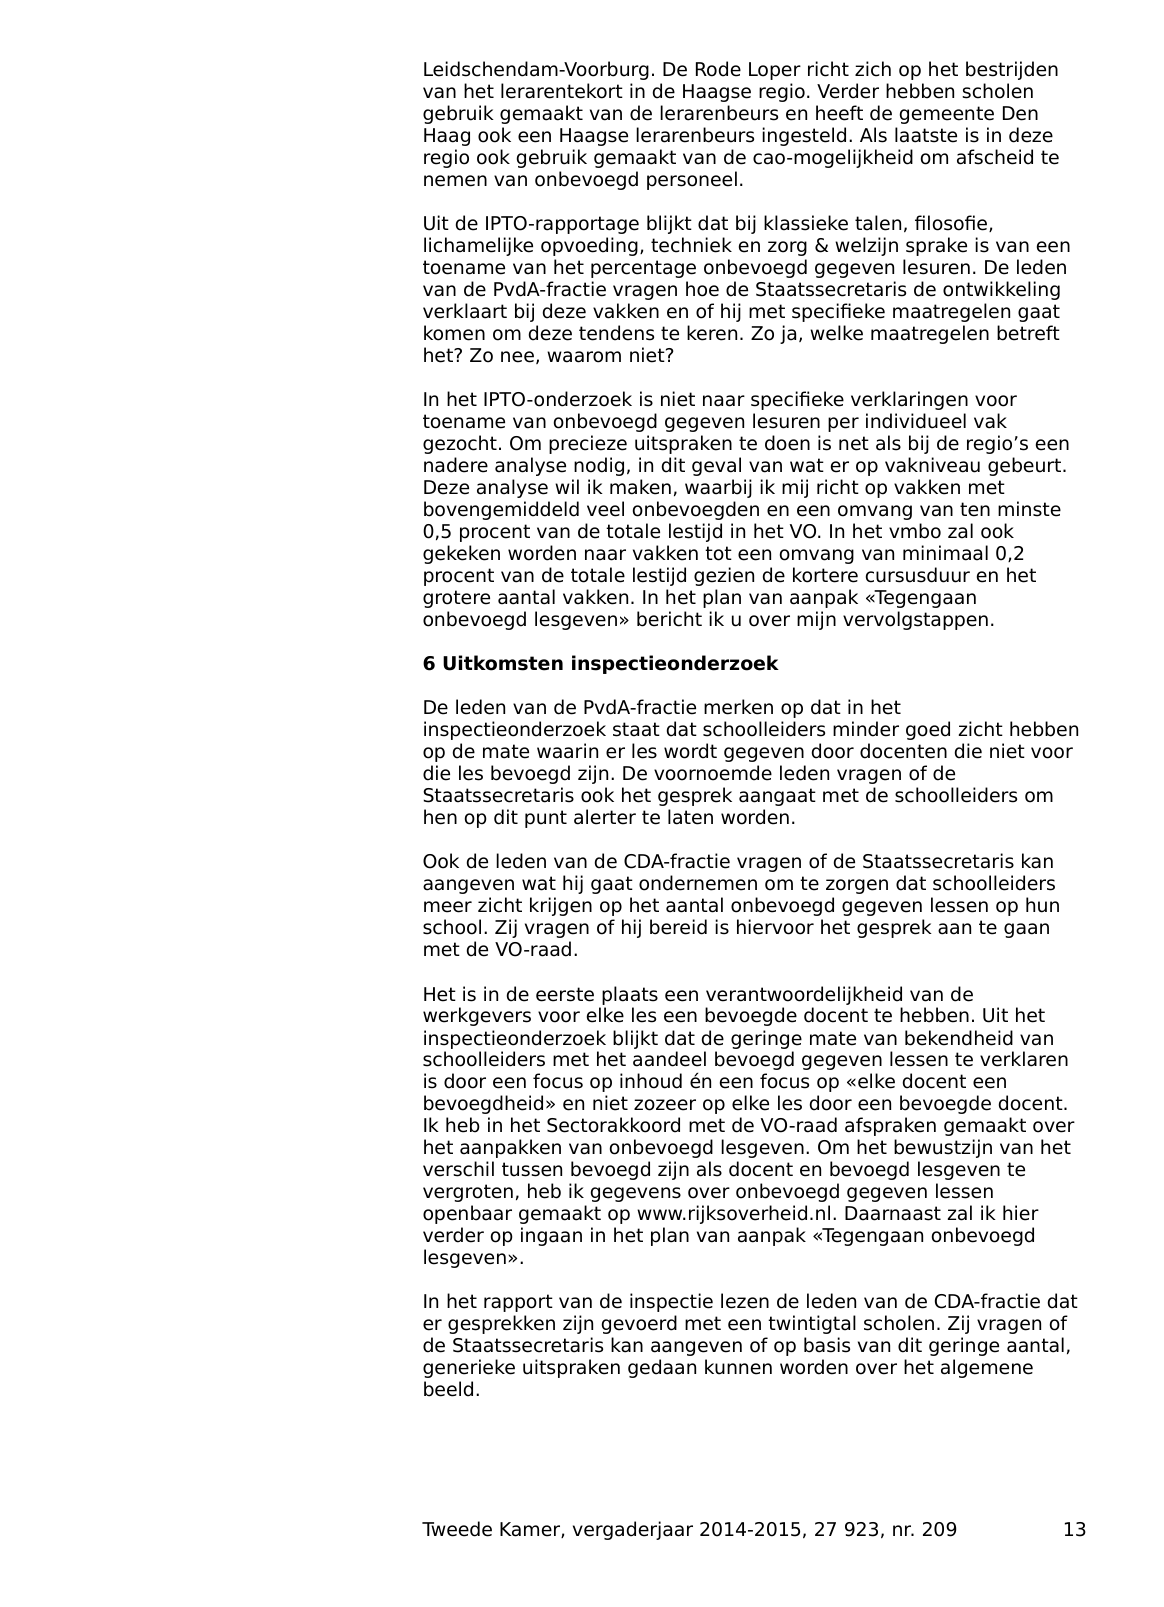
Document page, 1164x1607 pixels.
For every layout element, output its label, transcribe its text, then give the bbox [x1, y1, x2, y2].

text Het is in de eerste plaats een verantwoordelijkheid van de werkgevers voor elke les een bevoegde docent te hebben. Uit het inspectieonderzoek blijkt dat de geringe mate van bekendheid van schoolleiders met het aandeel bevoegd gegeven lessen te verklaren is door een focus op inhoud én een focus op «elke docent een bevoegdheid» en niet zozeer op elke les door een bevoegde docent. Ik heb in het Sectorakkoord met de VO-raad afspraken gemaakt over het aanpakken van onbevoegd lesgeven. Om het bewustzijn van het verschil tussen bevoegd zijn als docent en bevoegd lesgeven te vergroten, heb ik gegevens over onbevoegd gegeven lessen openbaar gemaakt op www.rijksoverheid.nl. Daarnaast zal ik hier verder op ingaan in het plan van aanpak «Tegengaan onbevoegd lesgeven». [422, 983, 1087, 1269]
text In het IPTO-onderzoek is niet naar specifieke verklaringen voor toename van onbevoegd gegeven lesuren per individueel vak gezocht. Om precieze uitspraken te doen is net als bij de regio’s een nadere analyse nodig, in dit geval van wat er op vakniveau gebeurt. Deze analyse wil ik maken, waarbij ik mij richt op vakken met bovengemiddeld veel onbevoegden en een omvang van ten minste 0,5 procent van de totale lestijd in het VO. In het vmbo zal ook gekeken worden naar vakken tot een omvang van minimaal 0,2 procent van de totale lestijd gezien de kortere cursusduur en het grotere aantal vakken. In het plan van aanpak «Tegengaan onbevoegd lesgeven» bericht ik u over mijn vervolgstappen. [422, 389, 1087, 631]
text In het rapport van de inspectie lezen de leden van de CDA-fractie dat er gesprekken zijn gevoerd met een twintigtal scholen. Zij vragen of de Staatssecretaris kan aangeven of op basis van dit geringe aantal, generieke uitspraken gedaan kunnen worden over het algemene beeld. [422, 1291, 1087, 1401]
text De leden van de PvdA-fractie merken op dat in het inspectieonderzoek staat dat schoolleiders minder goed zicht hebben op de mate waarin er les wordt gegeven door docenten die niet voor die les bevoegd zijn. De voornoemde leden vragen of de Staatssecretaris ook het gesprek aangaat met de schoolleiders om hen op dit punt alerter te laten worden. [422, 697, 1087, 829]
text Leidschendam-Voorburg. De Rode Loper richt zich op het bestrijden van het lerarentekort in de Haagse regio. Verder hebben scholen gebruik gemaakt van de lerarenbeurs en heeft de gemeente Den Haag ook een Haagse lerarenbeurs ingesteld. Als laatste is in deze regio ook gebruik gemaakt van de cao-mogelijkheid om afscheid te nemen van onbevoegd personeel. [422, 59, 1087, 191]
text Uit de IPTO-rapportage blijkt dat bij klassieke talen, filosofie, lichamelijke opvoeding, techniek en zorg & welzijn sprake is van een toename van het percentage onbevoegd gegeven lesuren. De leden van de PvdA-fractie vragen hoe de Staatssecretaris de ontwikkeling verklaart bij deze vakken en of hij met specifieke maatregelen gaat komen om deze tendens te keren. Zo ja, welke maatregelen betreft het? Zo nee, waarom niet? [422, 213, 1087, 367]
text Ook de leden van de CDA-fractie vragen of de Staatssecretaris kan aangeven wat hij gaat ondernemen om te zorgen dat schoolleiders meer zicht krijgen op het aantal onbevoegd gegeven lessen op hun school. Zij vragen of hij bereid is hiervoor het gesprek aan te gaan met de VO-raad. [422, 851, 1087, 961]
subtitle 6 Uitkomsten inspectieonderzoek [422, 653, 1087, 675]
